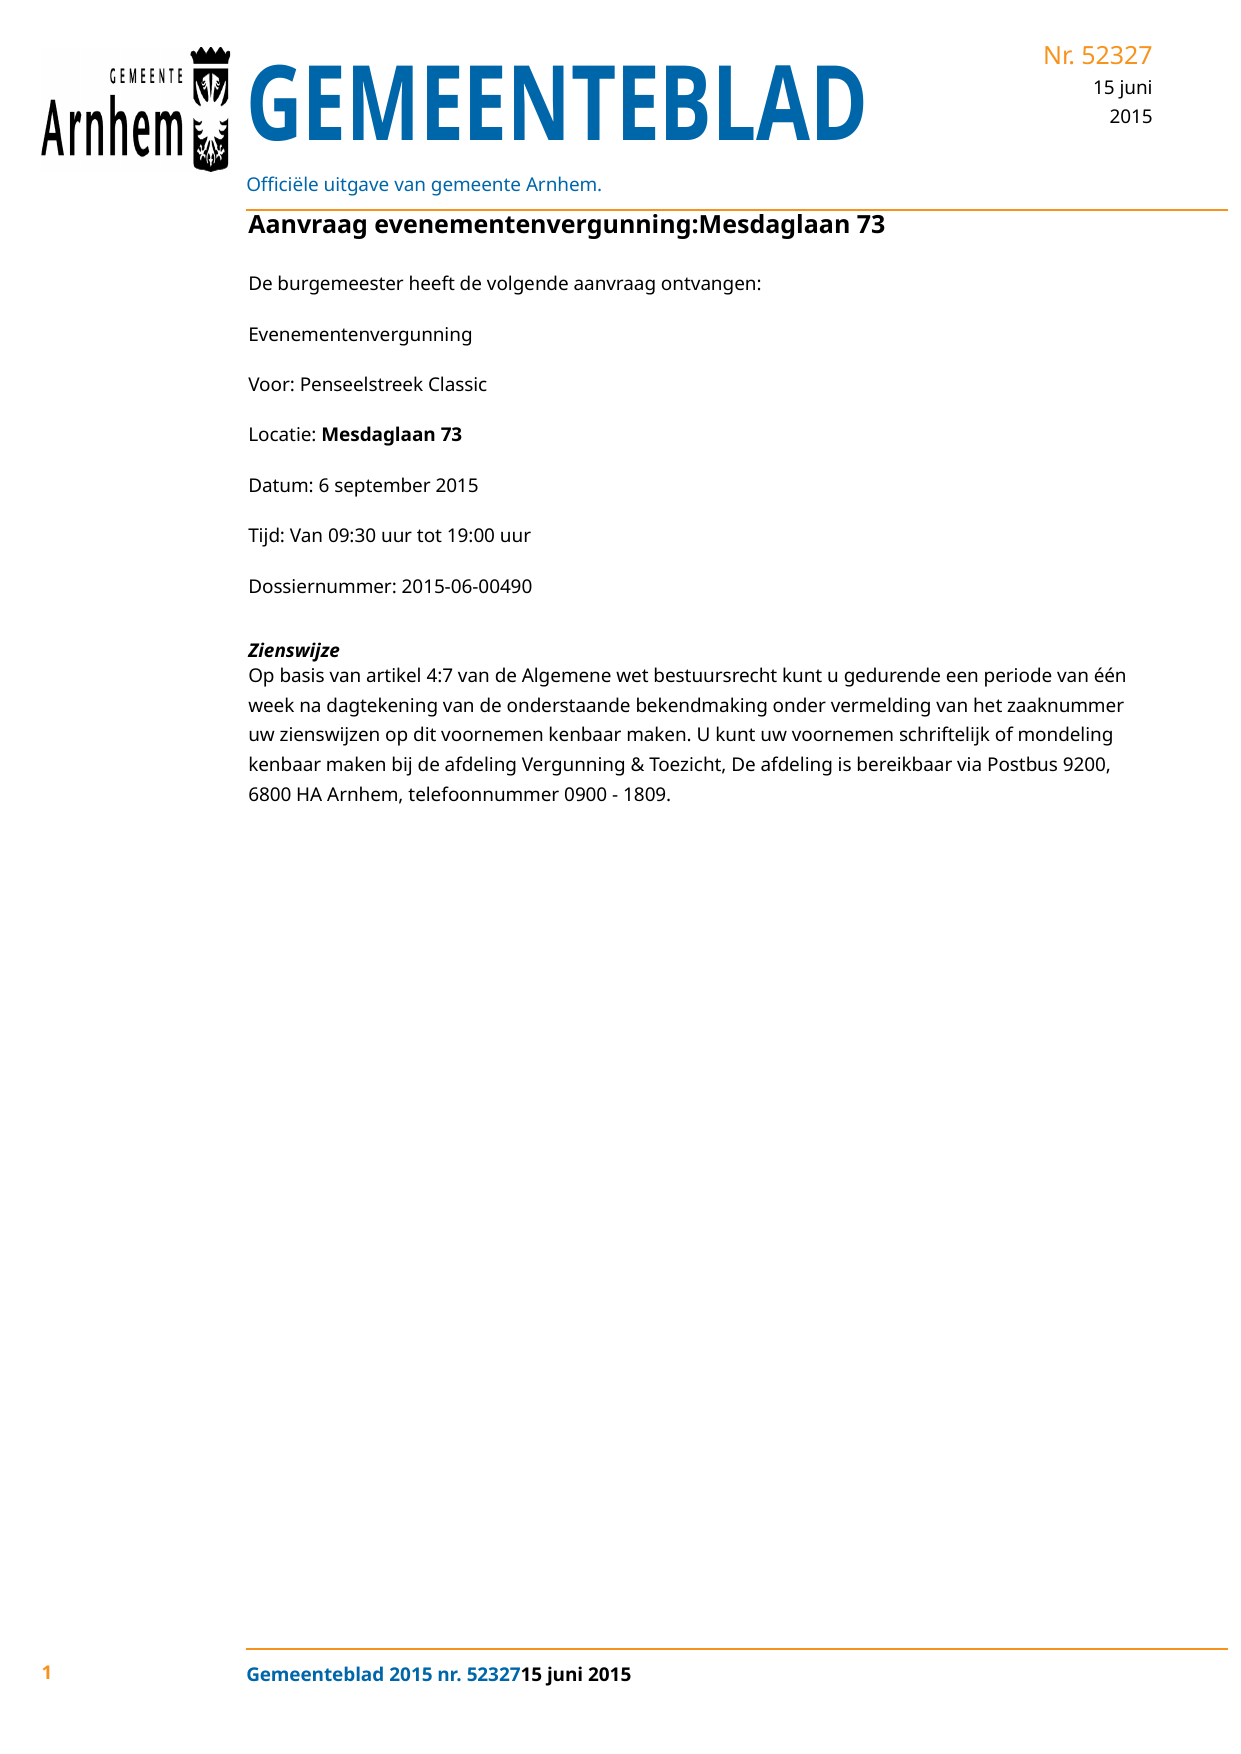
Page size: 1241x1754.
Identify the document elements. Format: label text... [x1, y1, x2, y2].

text Op basis van artikel 4:7 van de Algemene wet bestuursrecht kunt u gedurende een periode van één week na dagtekening van de onderstaande bekendmaking onder vermelding van het zaaknummer uw zienswijzen op dit voornemen kenbaar maken. U kunt uw voornemen schriftelijk of mondeling kenbaar maken bij de afdeling Vergunning & Toezicht, De afdeling is bereikbaar via Postbus 9200, 6800 HA Arnhem, telefoonnummer 0900 - 1809. [248, 662, 1152, 807]
picture [41, 47, 231, 172]
text Evenementenvergunning [248, 321, 1152, 346]
text Datum: 6 september 2015 [248, 472, 1152, 498]
text Locatie: Mesdaglaan 73 [248, 422, 1152, 447]
text De burgemeester heeft de volgende aanvraag ontvangen: [248, 270, 1152, 296]
text Tijd: Van 09:30 uur tot 19:00 uur [248, 522, 1152, 548]
text Zienswijze [248, 637, 1152, 662]
text Aanvraag evenementenvergunning:Mesdaglaan 73 [248, 211, 1152, 241]
text Voor: Penseelstreek Classic [248, 371, 1152, 397]
text Dossiernummer: 2015-06-00490 [248, 573, 1152, 598]
